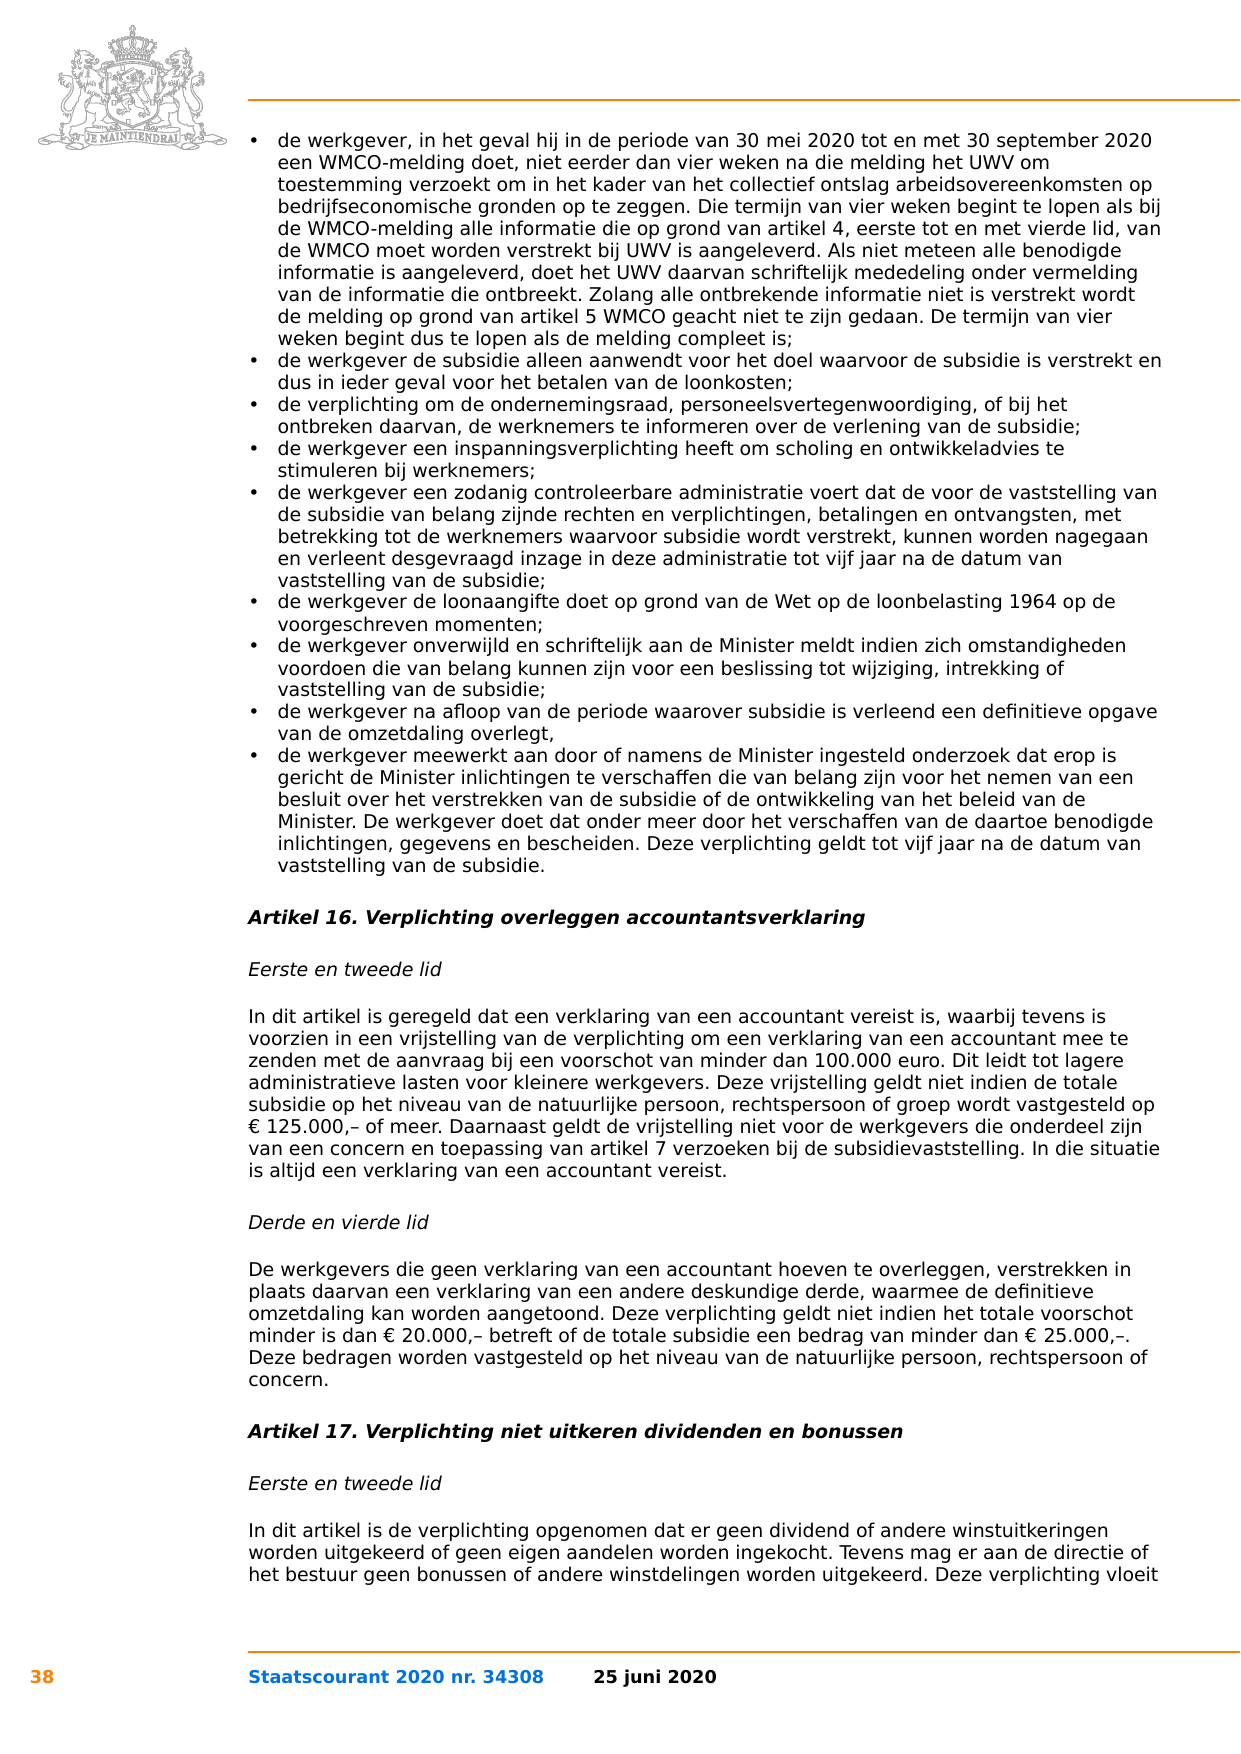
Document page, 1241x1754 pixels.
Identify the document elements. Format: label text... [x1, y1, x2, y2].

text In dit artikel is de verplichting opgenomen dat er geen dividend of andere winstuitkeringen worden uitgekeerd of geen eigen aandelen worden ingekocht. Tevens mag er aan de directie of het bestuur geen bonussen of andere winstdelingen worden uitgekeerd. Deze verplichting vloeit [248, 1520, 1163, 1586]
text • de werkgever een inspanningsverplichting heeft om scholing en ontwikkeladvies te stimuleren bij werknemers; [248, 438, 1163, 482]
subtitle Eerste en tweede lid [248, 959, 1163, 981]
text • de werkgever meewerkt aan door of namens de Minister ingesteld onderzoek dat erop is gericht de Minister inlichtingen te verschaffen die van belang zijn voor het nemen van een besluit over het verstrekken van de subsidie of de ontwikkeling van het beleid van de Minister. De werkgever doet dat onder meer door het verschaffen van de daartoe benodigde inlichtingen, gegevens en bescheiden. Deze verplichting geldt tot vijf jaar na de datum van vaststelling van de subsidie. [248, 745, 1163, 877]
subtitle Derde en vierde lid [248, 1212, 1163, 1234]
text • de werkgever de loonaangifte doet op grond van de Wet op de loonbelasting 1964 op de voorgeschreven momenten; [248, 591, 1163, 635]
text De werkgevers die geen verklaring van een accountant hoeven te overleggen, verstrekken in plaats daarvan een verklaring van een andere deskundige derde, waarmee de definitieve omzetdaling kan worden aangetoond. Deze verplichting geldt niet indien het totale voorschot minder is dan € 20.000,– betreft of de totale subsidie een bedrag van minder dan € 25.000,–. Deze bedragen worden vastgesteld op het niveau van de natuurlijke persoon, rechtspersoon of concern. [248, 1259, 1163, 1391]
subtitle Eerste en tweede lid [248, 1473, 1163, 1495]
subtitle Artikel 16. Verplichting overleggen accountantsverklaring [248, 907, 1163, 929]
text • de werkgever, in het geval hij in de periode van 30 mei 2020 tot en met 30 september 2020 een WMCO-melding doet, niet eerder dan vier weken na die melding het UWV om toestemming verzoekt om in het kader van het collectief ontslag arbeidsovereenkomsten op bedrijfseconomische gronden op te zeggen. Die termijn van vier weken begint te lopen als bij de WMCO-melding alle informatie die op grond van artikel 4, eerste tot en met vierde lid, van de WMCO moet worden verstrekt bij UWV is aangeleverd. Als niet meteen alle benodigde informatie is aangeleverd, doet het UWV daarvan schriftelijk mededeling onder vermelding van de informatie die ontbreekt. Zolang alle ontbrekende informatie niet is verstrekt wordt de melding op grond van artikel 5 WMCO geacht niet te zijn gedaan. De termijn van vier weken begint dus te lopen als de melding compleet is; [248, 130, 1163, 350]
text • de werkgever een zodanig controleerbare administratie voert dat de voor de vaststelling van de subsidie van belang zijnde rechten en verplichtingen, betalingen en ontvangsten, met betrekking tot de werknemers waarvoor subsidie wordt verstrekt, kunnen worden nagegaan en verleent desgevraagd inzage in deze administratie tot vijf jaar na de datum van vaststelling van de subsidie; [248, 482, 1163, 591]
subtitle Artikel 17. Verplichting niet uitkeren dividenden en bonussen [248, 1421, 1163, 1443]
picture [38, 25, 227, 150]
text • de verplichting om de ondernemingsraad, personeelsvertegenwoordiging, of bij het ontbreken daarvan, de werknemers te informeren over de verlening van de subsidie; [248, 394, 1163, 438]
text • de werkgever onverwijld en schriftelijk aan de Minister meldt indien zich omstandigheden voordoen die van belang kunnen zijn voor een beslissing tot wijziging, intrekking of vaststelling van de subsidie; [248, 635, 1163, 701]
text • de werkgever de subsidie alleen aanwendt voor het doel waarvoor de subsidie is verstrekt en dus in ieder geval voor het betalen van de loonkosten; [248, 350, 1163, 394]
text • de werkgever na afloop van de periode waarover subsidie is verleend een definitieve opgave van de omzetdaling overlegt, [248, 701, 1163, 745]
text In dit artikel is geregeld dat een verklaring van een accountant vereist is, waarbij tevens is voorzien in een vrijstelling van de verplichting om een verklaring van een accountant mee te zenden met de aanvraag bij een voorschot van minder dan 100.000 euro. Dit leidt tot lagere administratieve lasten voor kleinere werkgevers. Deze vrijstelling geldt niet indien de totale subsidie op het niveau van de natuurlijke persoon, rechtspersoon of groep wordt vastgesteld op € 125.000,– of meer. Daarnaast geldt de vrijstelling niet voor de werkgevers die onderdeel zijn van een concern en toepassing van artikel 7 verzoeken bij de subsidievaststelling. In die situatie is altijd een verklaring van een accountant vereist. [248, 1006, 1163, 1182]
